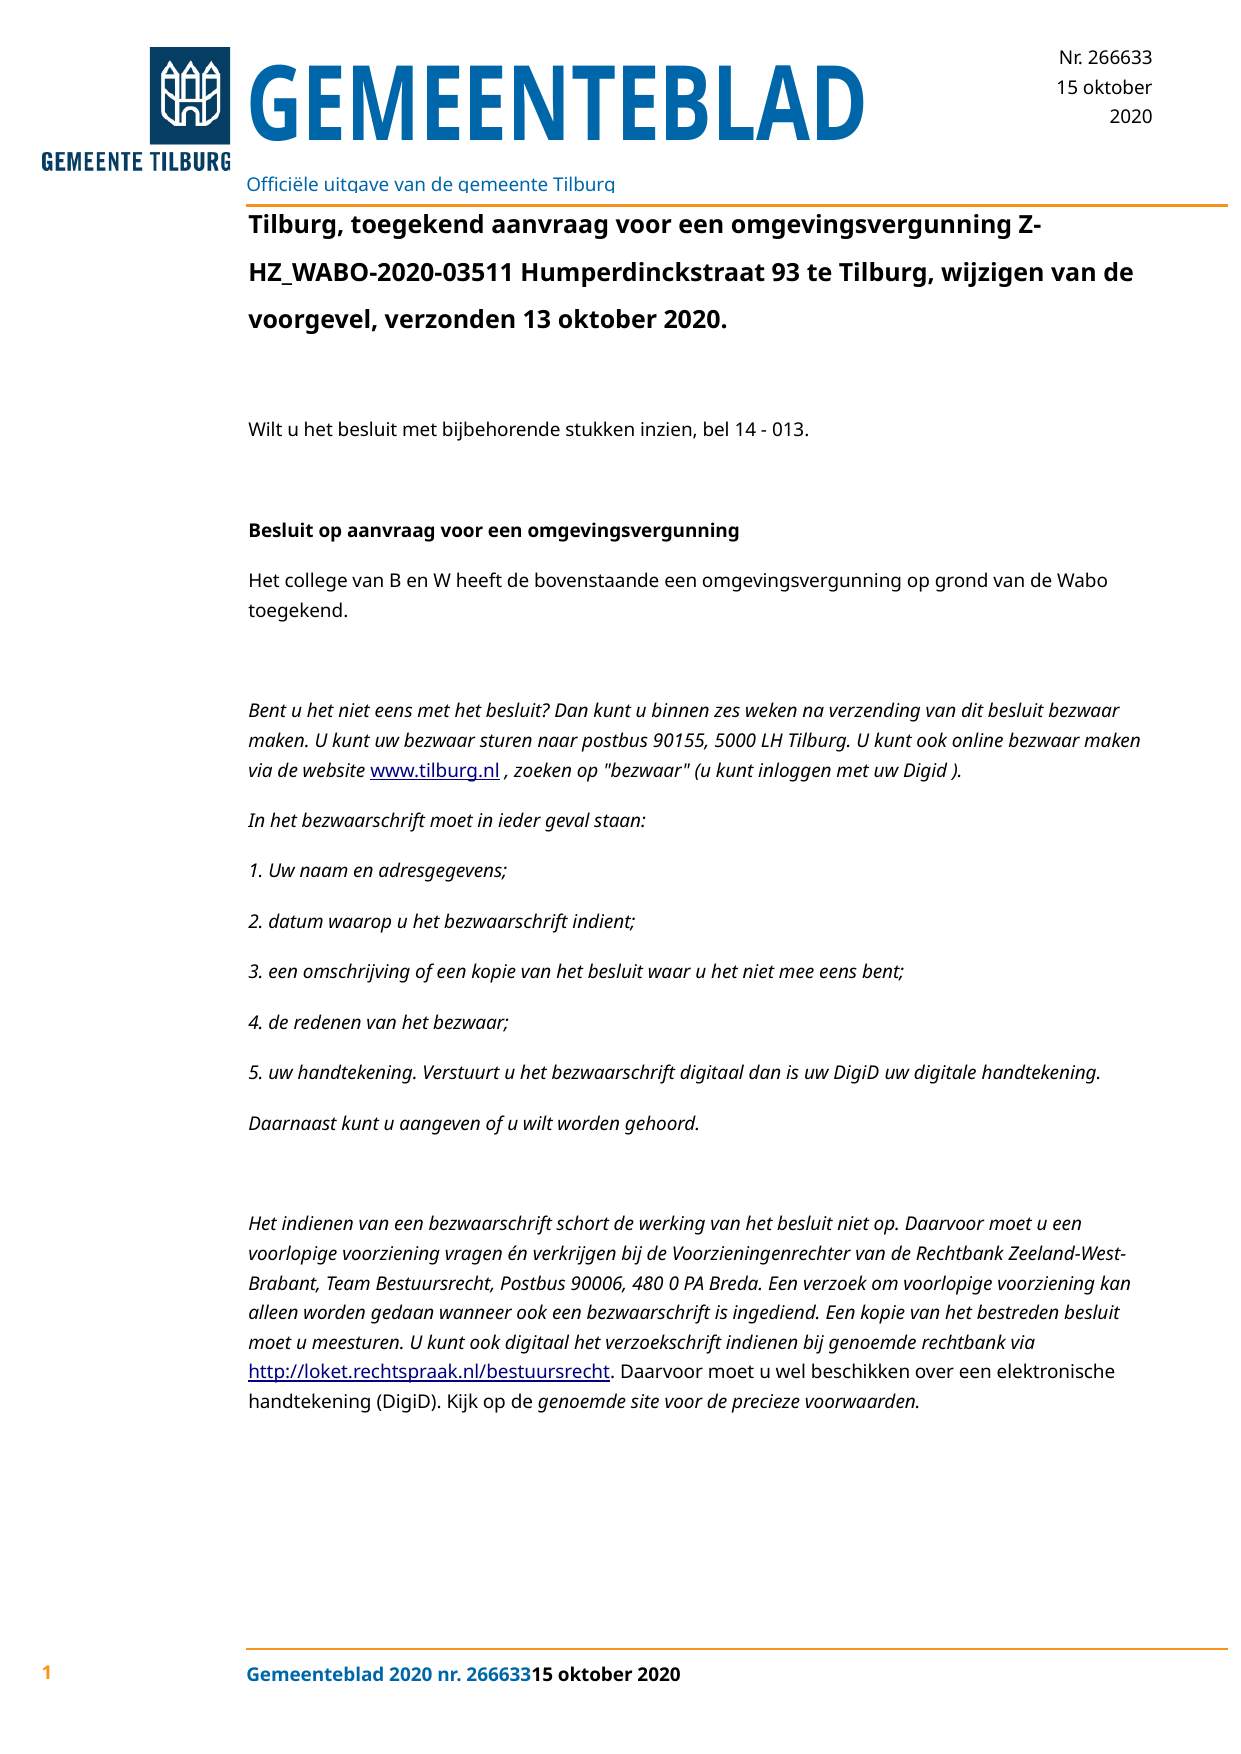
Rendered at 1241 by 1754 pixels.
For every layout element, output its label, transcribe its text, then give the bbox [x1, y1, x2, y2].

text 4. de redenen van het bezwaar; [248, 1009, 1152, 1034]
text Wilt u het besluit met bijbehorende stukken inzien, bel 14 - 013. [248, 416, 1152, 442]
text Het indienen van een bezwaarschrift schort de werking van het besluit niet op. Daarvoor moet u een voorlopige voorziening vragen én verkrijgen bij de Voorzieningenrechter van de Rechtbank Zeeland-West-Brabant, Team Bestuursrecht, Postbus 90006, 480 0 PA Breda. Een verzoek om voorlopige voorziening kan alleen worden gedaan wanneer ook een bezwaarschrift is ingediend. Een kopie van het bestreden besluit moet u meesturen. U kunt ook digitaal het verzoekschrift indienen bij genoemde rechtbank via http://loket.rechtspraak.nl/bestuursrecht. Daarvoor moet u wel beschikken over een elektronische handtekening (DigiD). Kijk op de genoemde site voor de precieze voorwaarden. [248, 1211, 1152, 1414]
text Besluit op aanvraag voor een omgevingsvergunning [248, 517, 1152, 542]
text In het bezwaarschrift moet in ieder geval staan: [248, 807, 1152, 833]
picture [41, 47, 231, 172]
text Het college van B en W heeft de bovenstaande een omgevingsvergunning op grond van de Wabo toegekend. [248, 567, 1152, 622]
text Tilburg, toegekend aanvraag voor een omgevingsvergunning Z-HZ_WABO-2020-03511 Humperdinckstraat 93 te Tilburg, wijzigen van de voorgevel, verzonden 13 oktober 2020. [248, 207, 1152, 336]
text Bent u het niet eens met het besluit? Dan kunt u binnen zes weken na verzending van dit besluit bezwaar maken. U kunt uw bezwaar sturen naar postbus 90155, 5000 LH Tilburg. U kunt ook online bezwaar maken via de website www.tilburg.nl , zoeken op "bezwaar" (u kunt inloggen met uw Digid ). [248, 698, 1152, 782]
text 5. uw handtekening. Verstuurt u het bezwaarschrift digitaal dan is uw DigiD uw digitale handtekening. [248, 1059, 1152, 1085]
text Daarnaast kunt u aangeven of u wilt worden gehoord. [248, 1110, 1152, 1135]
text 1. Uw naam en adresgegevens; [248, 858, 1152, 883]
text 2. datum waarop u het bezwaarschrift indient; [248, 908, 1152, 934]
text 3. een omschrijving of een kopie van het besluit waar u het niet mee eens bent; [248, 958, 1152, 984]
